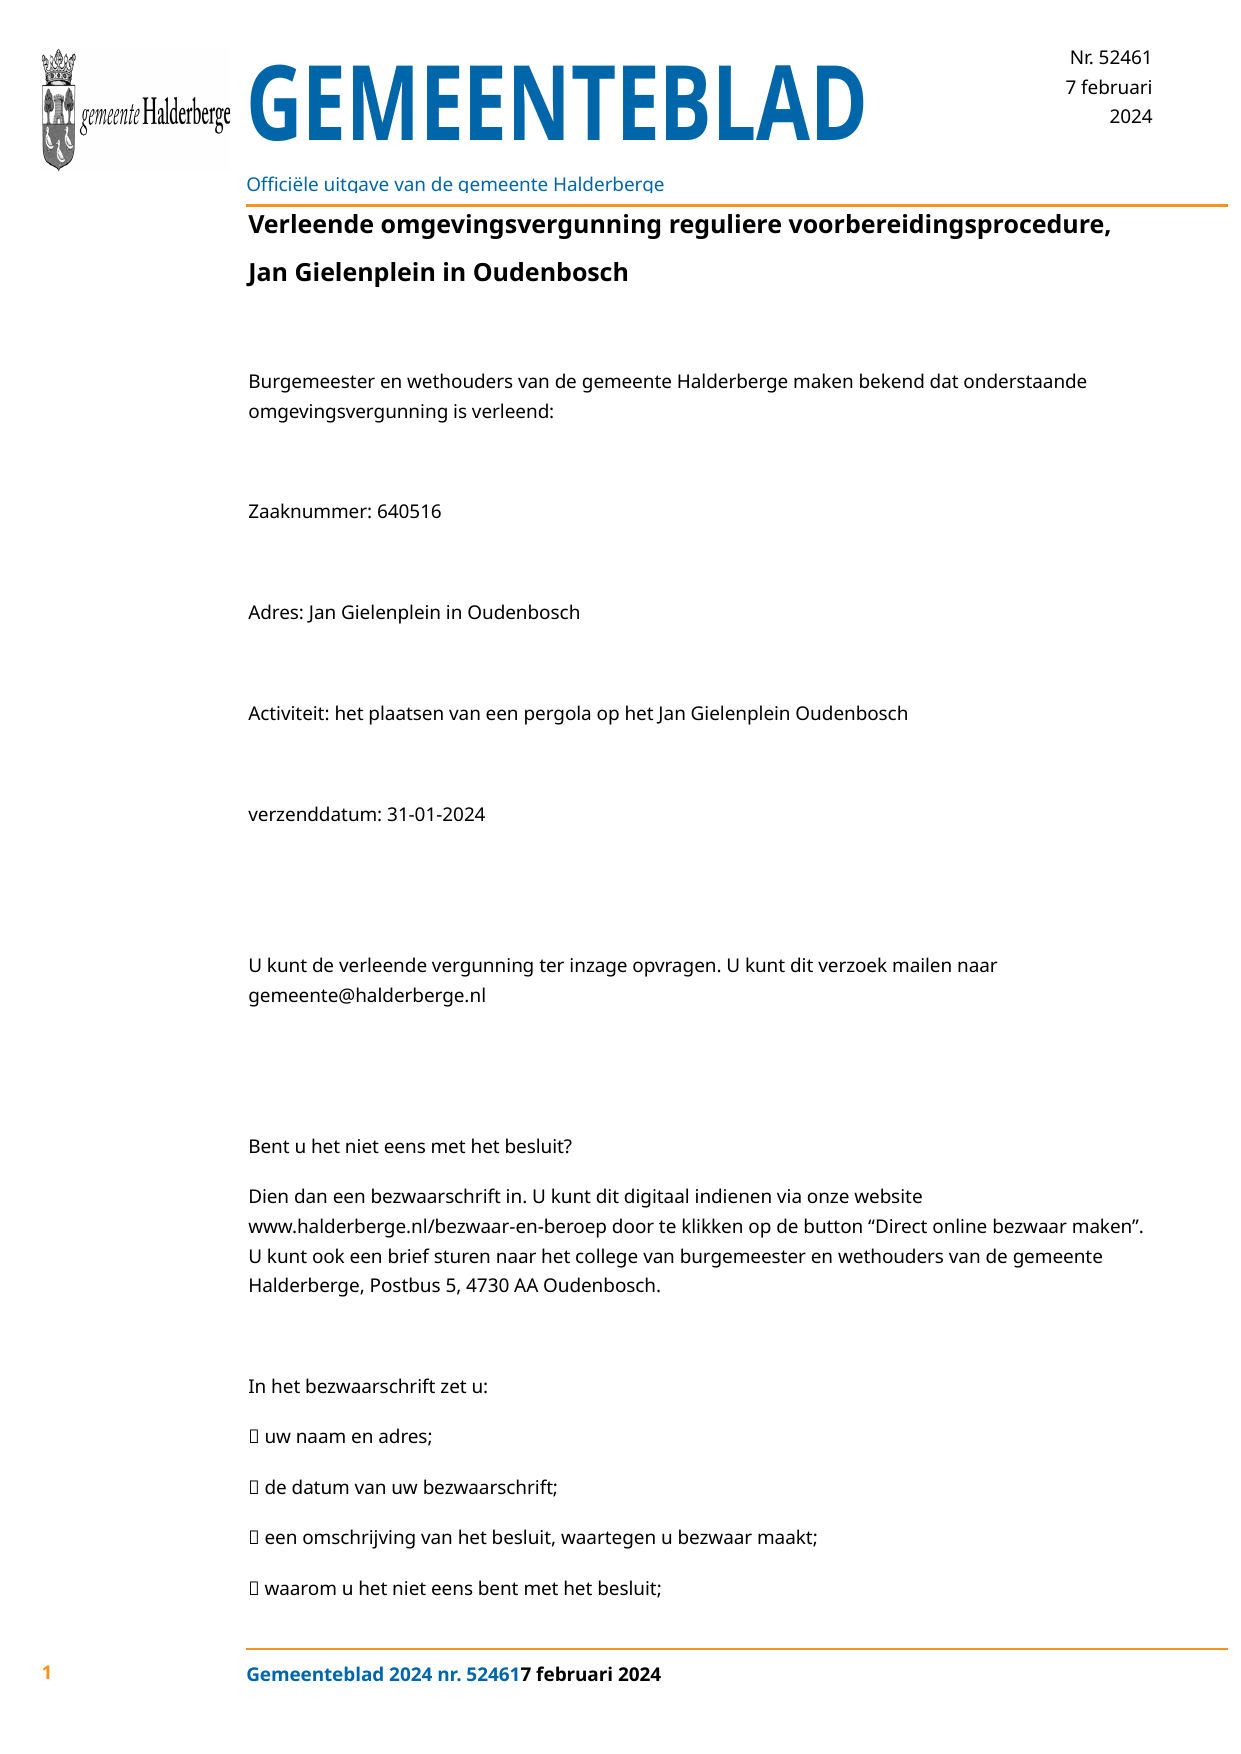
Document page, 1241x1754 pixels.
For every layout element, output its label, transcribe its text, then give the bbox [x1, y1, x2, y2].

text Adres: Jan Gielenplein in Oudenbosch [248, 599, 1152, 625]
text Verleende omgevingsvergunning reguliere voorbereidingsprocedure, Jan Gielenplein in Oudenbosch [248, 207, 1152, 288]
text  uw naam en adres; [248, 1424, 1152, 1449]
text  een omschrijving van het besluit, waartegen u bezwaar maakt; [248, 1524, 1152, 1550]
text In het bezwaarschrift zet u: [248, 1373, 1152, 1399]
text verzenddatum: 31-01-2024 [248, 801, 1152, 827]
text U kunt de verleende vergunning ter inzage opvragen. U kunt dit verzoek mailen naar gemeente@halderberge.nl [248, 952, 1152, 1008]
text Dien dan een bezwaarschrift in. U kunt dit digitaal indienen via onze website www.halderberge.nl/bezwaar-en-beroep door te klikken op de button “Direct online bezwaar maken”. U kunt ook een brief sturen naar het college van burgemeester en wethouders van de gemeente Halderberge, Postbus 5, 4730 AA Oudenbosch. [248, 1184, 1152, 1298]
text  de datum van uw bezwaarschrift; [248, 1474, 1152, 1500]
text Zaaknummer: 640516 [248, 499, 1152, 524]
text Activiteit: het plaatsen van een pergola op het Jan Gielenplein Oudenbosch [248, 700, 1152, 726]
text Bent u het niet eens met het besluit? [248, 1133, 1152, 1159]
picture [41, 47, 231, 172]
text  waarom u het niet eens bent met het besluit; [248, 1575, 1152, 1601]
text Burgemeester en wethouders van de gemeente Halderberge maken bekend dat onderstaande omgevingsvergunning is verleend: [248, 368, 1152, 424]
